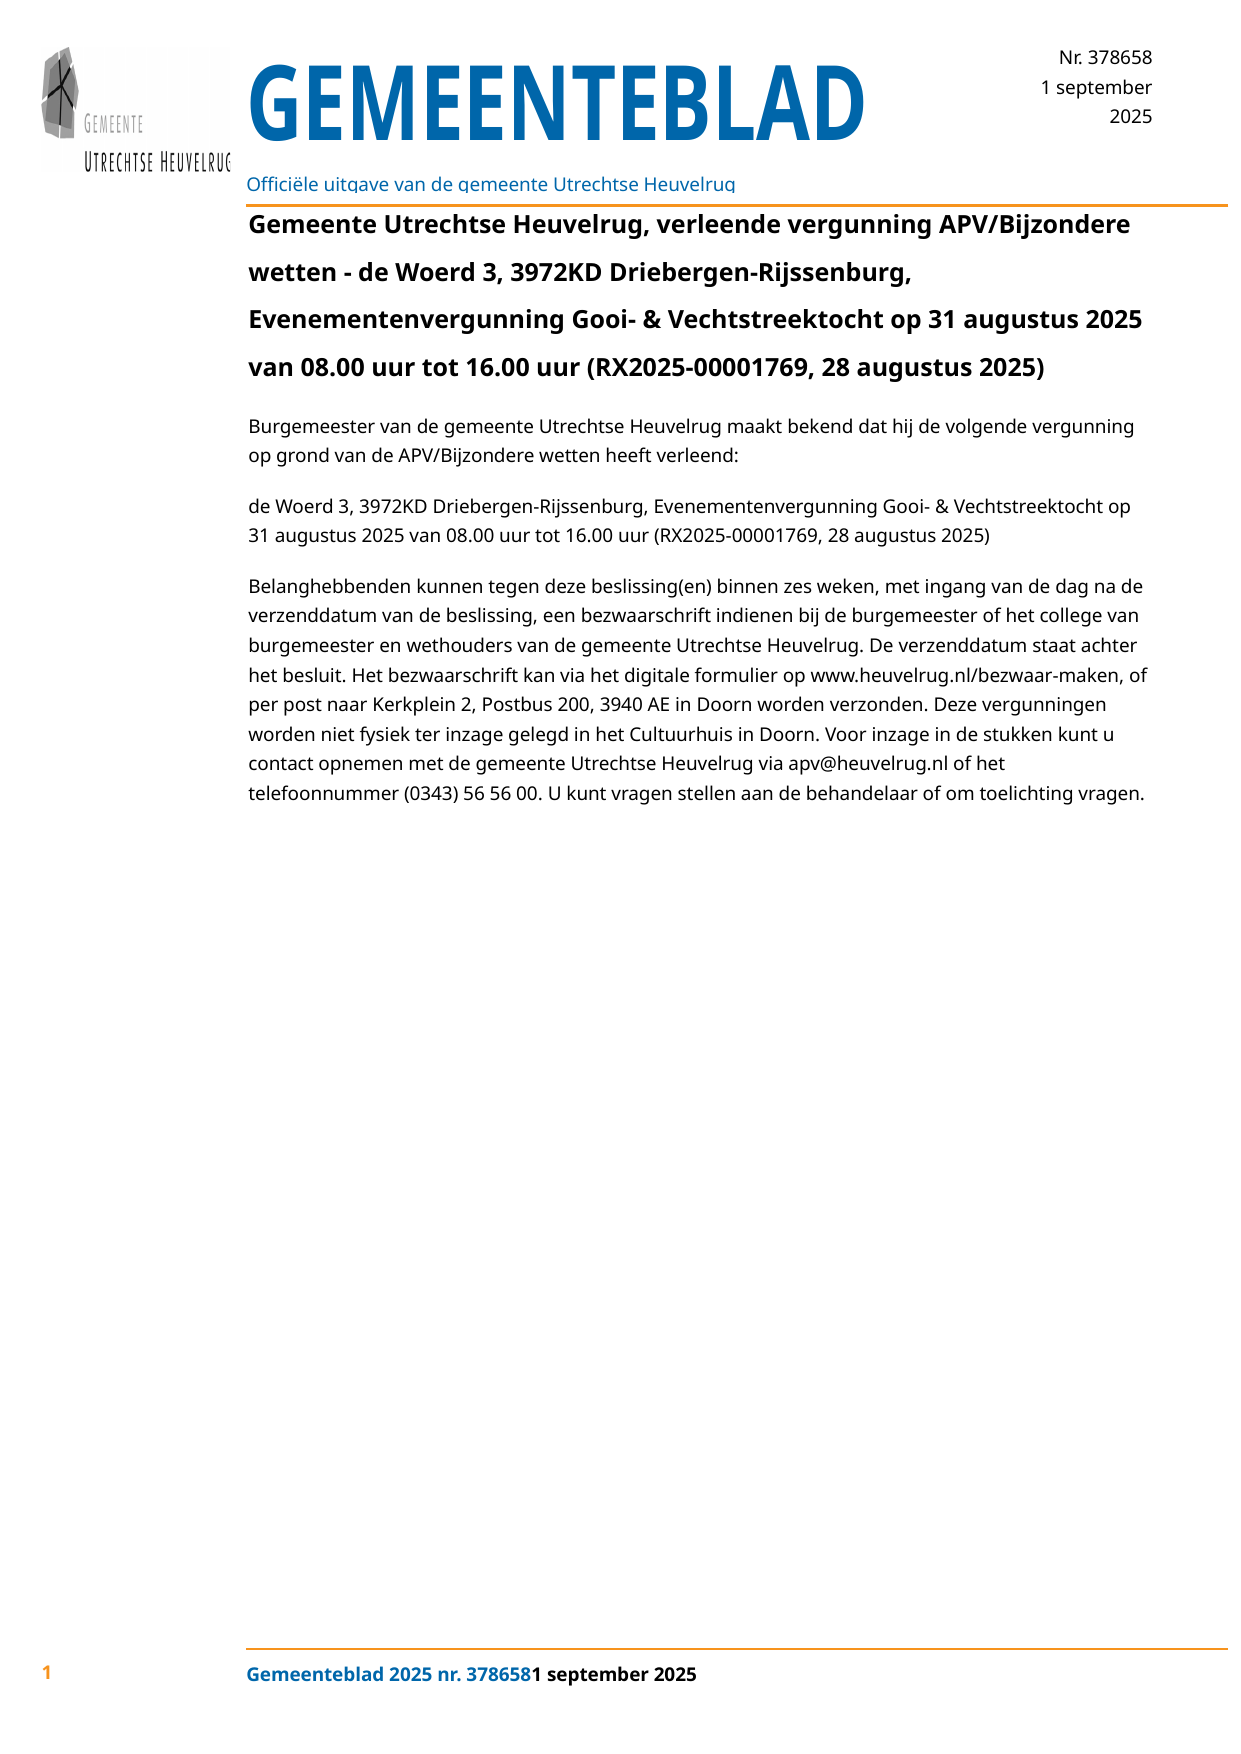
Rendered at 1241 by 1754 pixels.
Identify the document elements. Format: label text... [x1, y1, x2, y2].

text de Woerd 3, 3972KD Driebergen-Rijssenburg, Evenementenvergunning Gooi- & Vechtstreektocht op 31 augustus 2025 van 08.00 uur tot 16.00 uur (RX2025-00001769, 28 augustus 2025) [248, 493, 1152, 548]
picture [41, 47, 231, 172]
text Gemeente Utrechtse Heuvelrug, verleende vergunning APV/Bijzondere wetten - de Woerd 3, 3972KD Driebergen-Rijssenburg, Evenementenvergunning Gooi- & Vechtstreektocht op 31 augustus 2025 van 08.00 uur tot 16.00 uur (RX2025-00001769, 28 augustus 2025) [248, 207, 1152, 384]
text Belanghebbenden kunnen tegen deze beslissing(en) binnen zes weken, met ingang van de dag na de verzenddatum van de beslissing, een bezwaarschrift indienen bij de burgemeester of het college van burgemeester en wethouders van de gemeente Utrechtse Heuvelrug. De verzenddatum staat achter het besluit. Het bezwaarschrift kan via het digitale formulier op www.heuvelrug.nl/bezwaar-maken, of per post naar Kerkplein 2, Postbus 200, 3940 AE in Doorn worden verzonden. Deze vergunningen worden niet fysiek ter inzage gelegd in het Cultuurhuis in Doorn. Voor inzage in de stukken kunt u contact opnemen met de gemeente Utrechtse Heuvelrug via apv@heuvelrug.nl of het telefoonnummer (0343) 56 56 00. U kunt vragen stellen aan de behandelaar of om toelichting vragen. [248, 573, 1152, 806]
text Burgemeester van de gemeente Utrechtse Heuvelrug maakt bekend dat hij de volgende vergunning op grond van de APV/Bijzondere wetten heeft verleend: [248, 413, 1152, 468]
